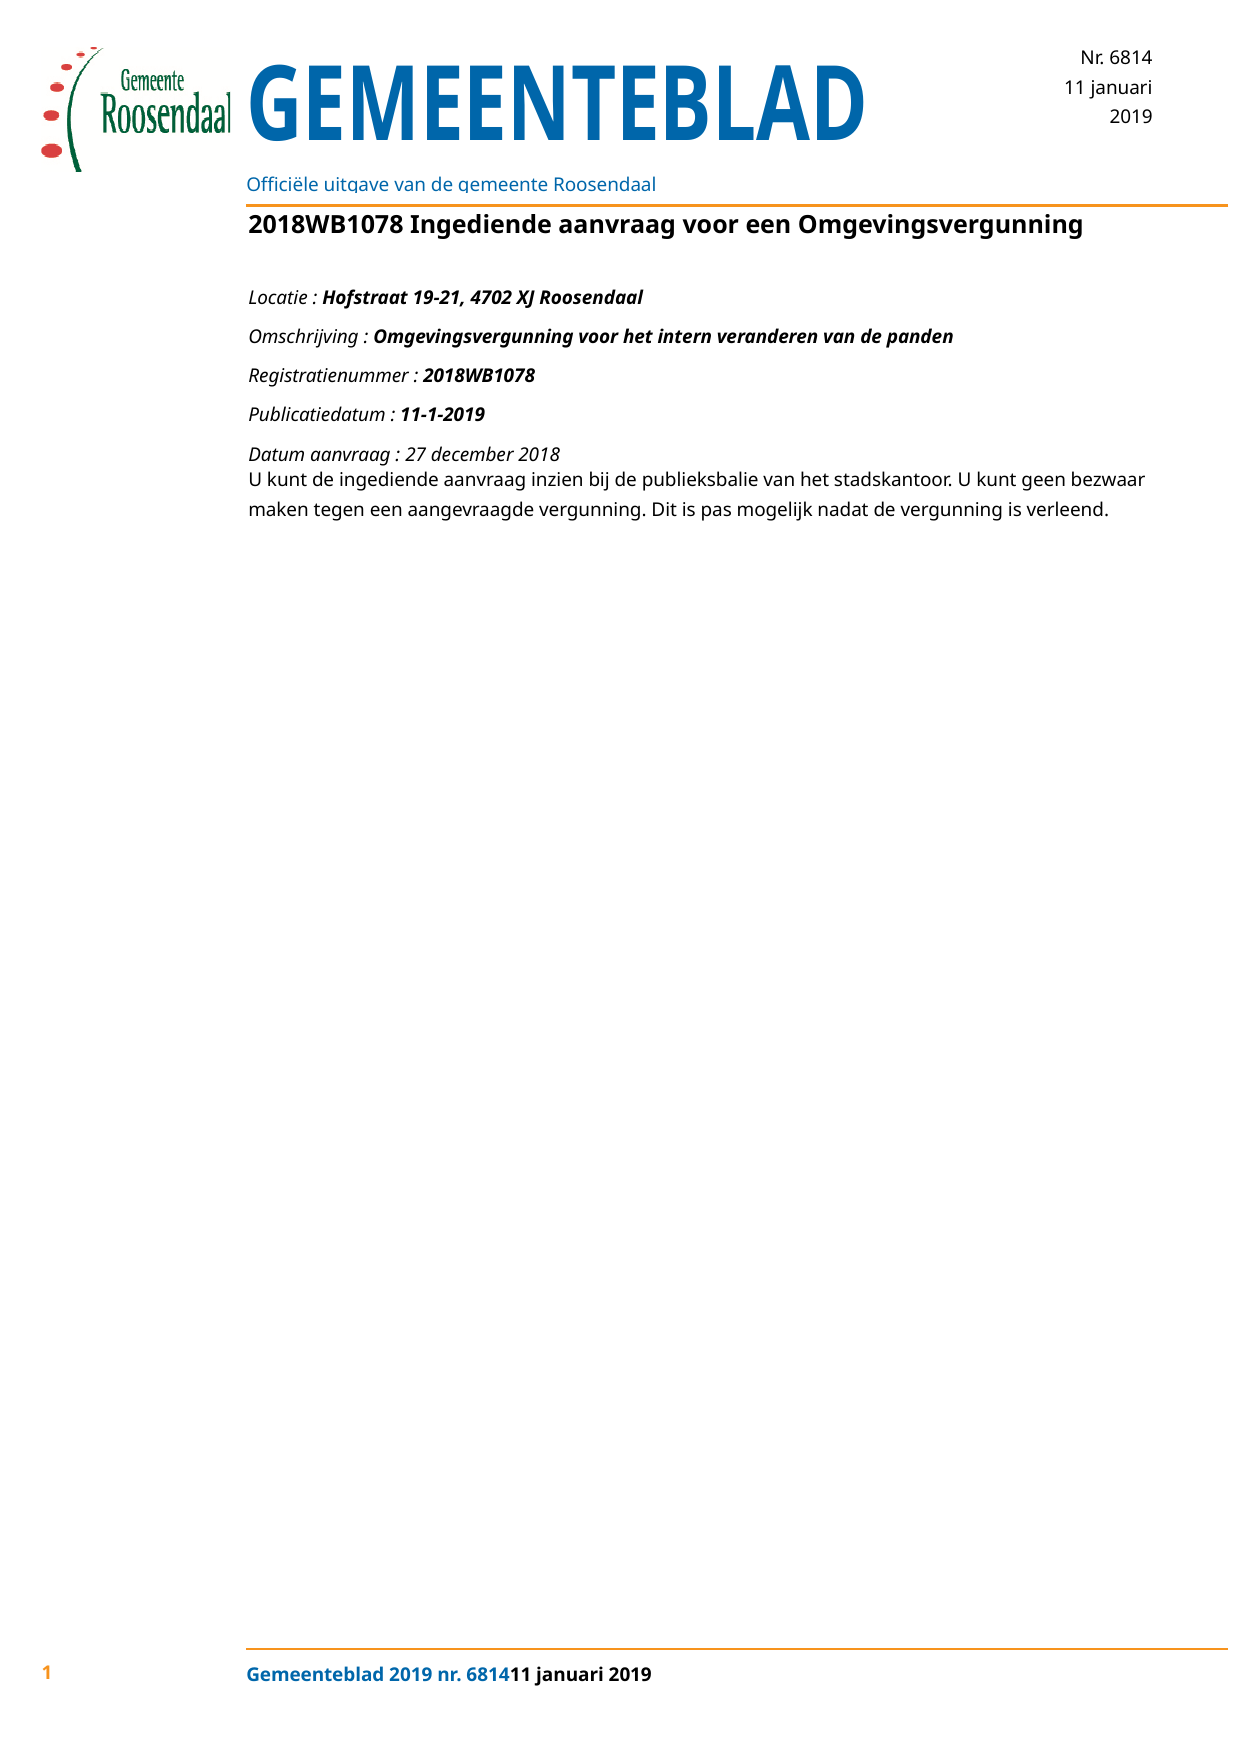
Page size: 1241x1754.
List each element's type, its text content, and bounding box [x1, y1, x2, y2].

text Datum aanvraag : 27 december 2018 [248, 441, 1152, 467]
text Publicatiedatum : 11-1-2019 [248, 402, 1152, 427]
text Locatie : Hofstraat 19-21, 4702 XJ Roosendaal [248, 284, 1152, 309]
picture [41, 47, 231, 172]
text Registratienummer : 2018WB1078 [248, 362, 1152, 388]
text 2018WB1078 Ingediende aanvraag voor een Omgevingsvergunning [248, 207, 1152, 241]
text U kunt de ingediende aanvraag inzien bij de publieksbalie van het stadskantoor. U kunt geen bezwaar maken tegen een aangevraagde vergunning. Dit is pas mogelijk nadat de vergunning is verleend. [248, 467, 1152, 522]
text Omschrijving : Omgevingsvergunning voor het intern veranderen van de panden [248, 323, 1152, 349]
